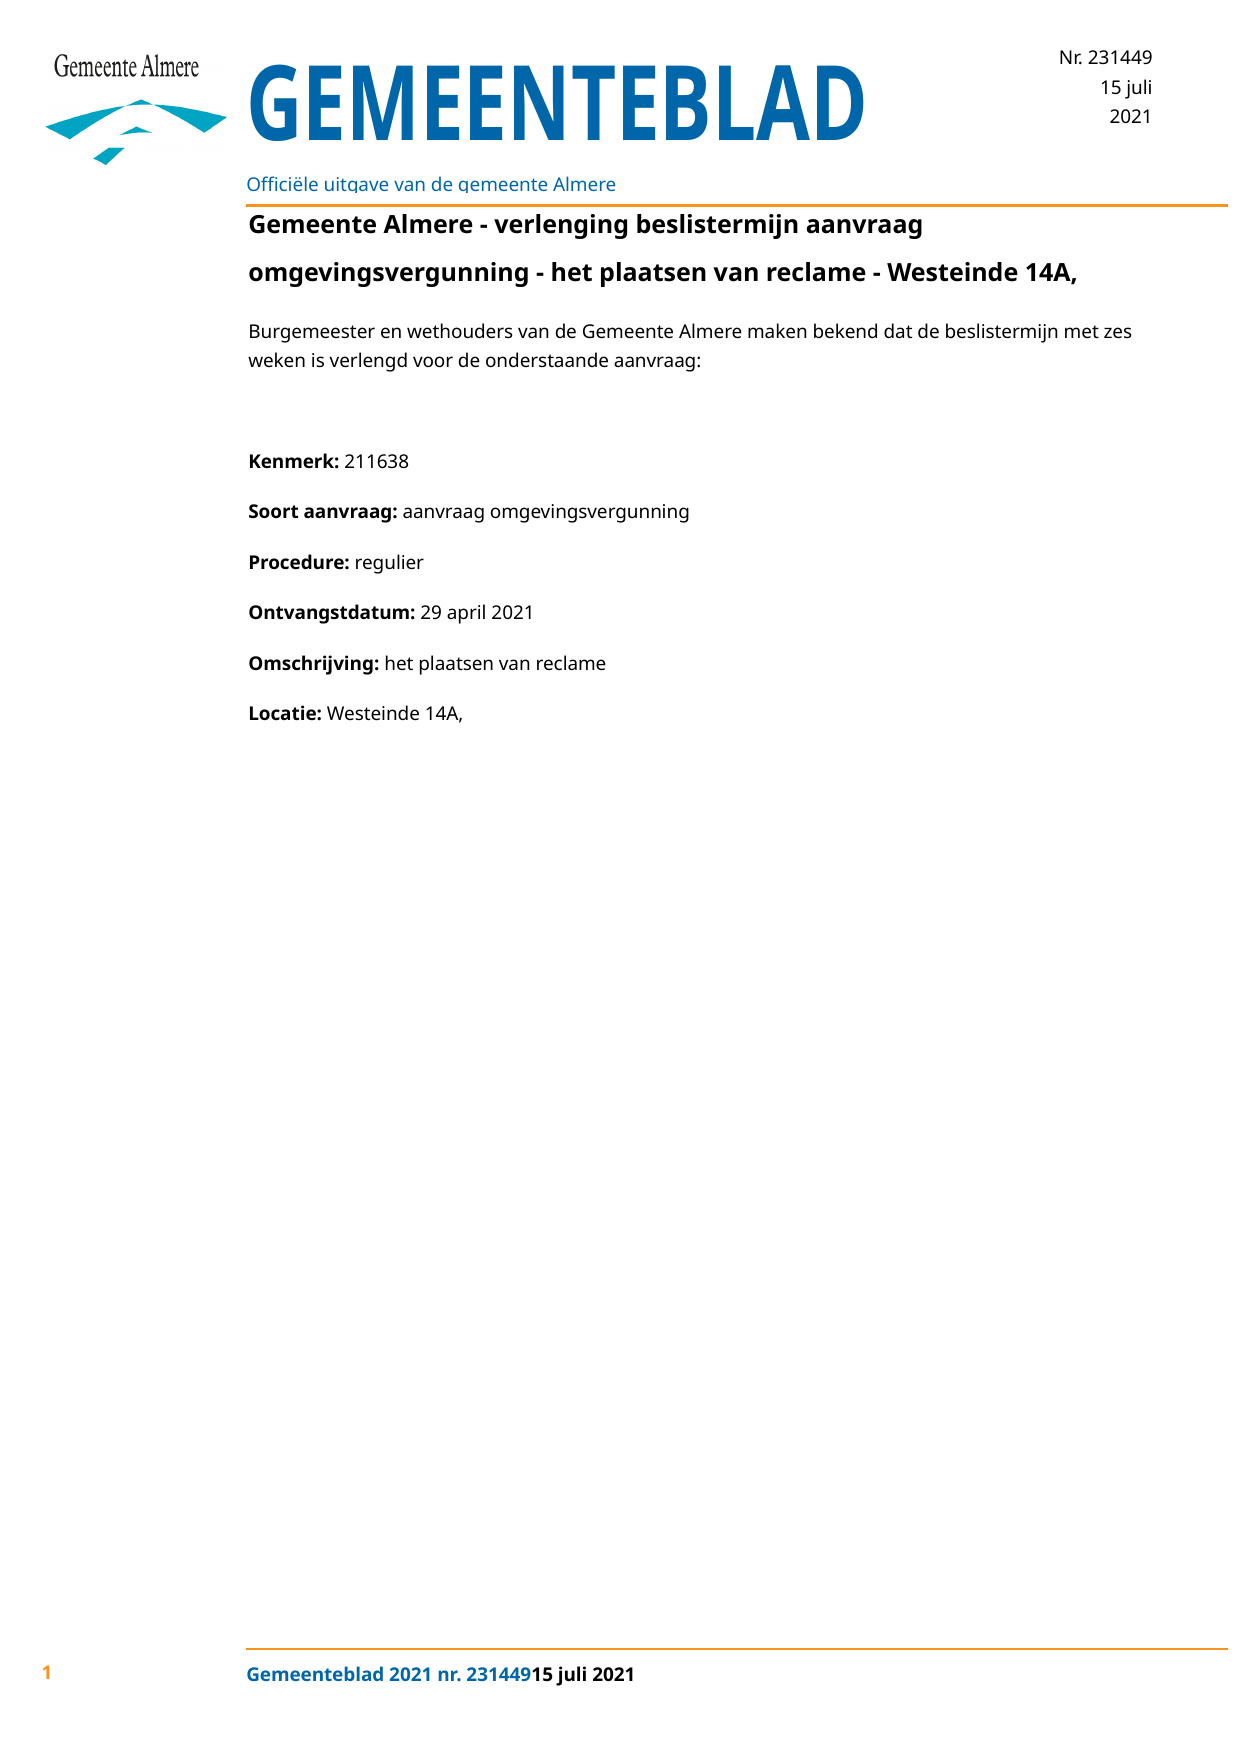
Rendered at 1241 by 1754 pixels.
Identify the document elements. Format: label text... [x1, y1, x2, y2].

text Ontvangstdatum: 29 april 2021 [248, 599, 1152, 625]
text Locatie: Westeinde 14A, [248, 700, 1152, 726]
text Burgemeester en wethouders van de Gemeente Almere maken bekend dat de beslistermijn met zes weken is verlengd voor de onderstaande aanvraag: [248, 318, 1152, 373]
text Gemeente Almere - verlenging beslistermijn aanvraag omgevingsvergunning - het plaatsen van reclame - Westeinde 14A, [248, 207, 1152, 288]
text Procedure: regulier [248, 549, 1152, 575]
picture [41, 47, 231, 172]
text Kenmerk: 211638 [248, 448, 1152, 474]
text Soort aanvraag: aanvraag omgevingsvergunning [248, 499, 1152, 524]
text Omschrijving: het plaatsen van reclame [248, 650, 1152, 676]
